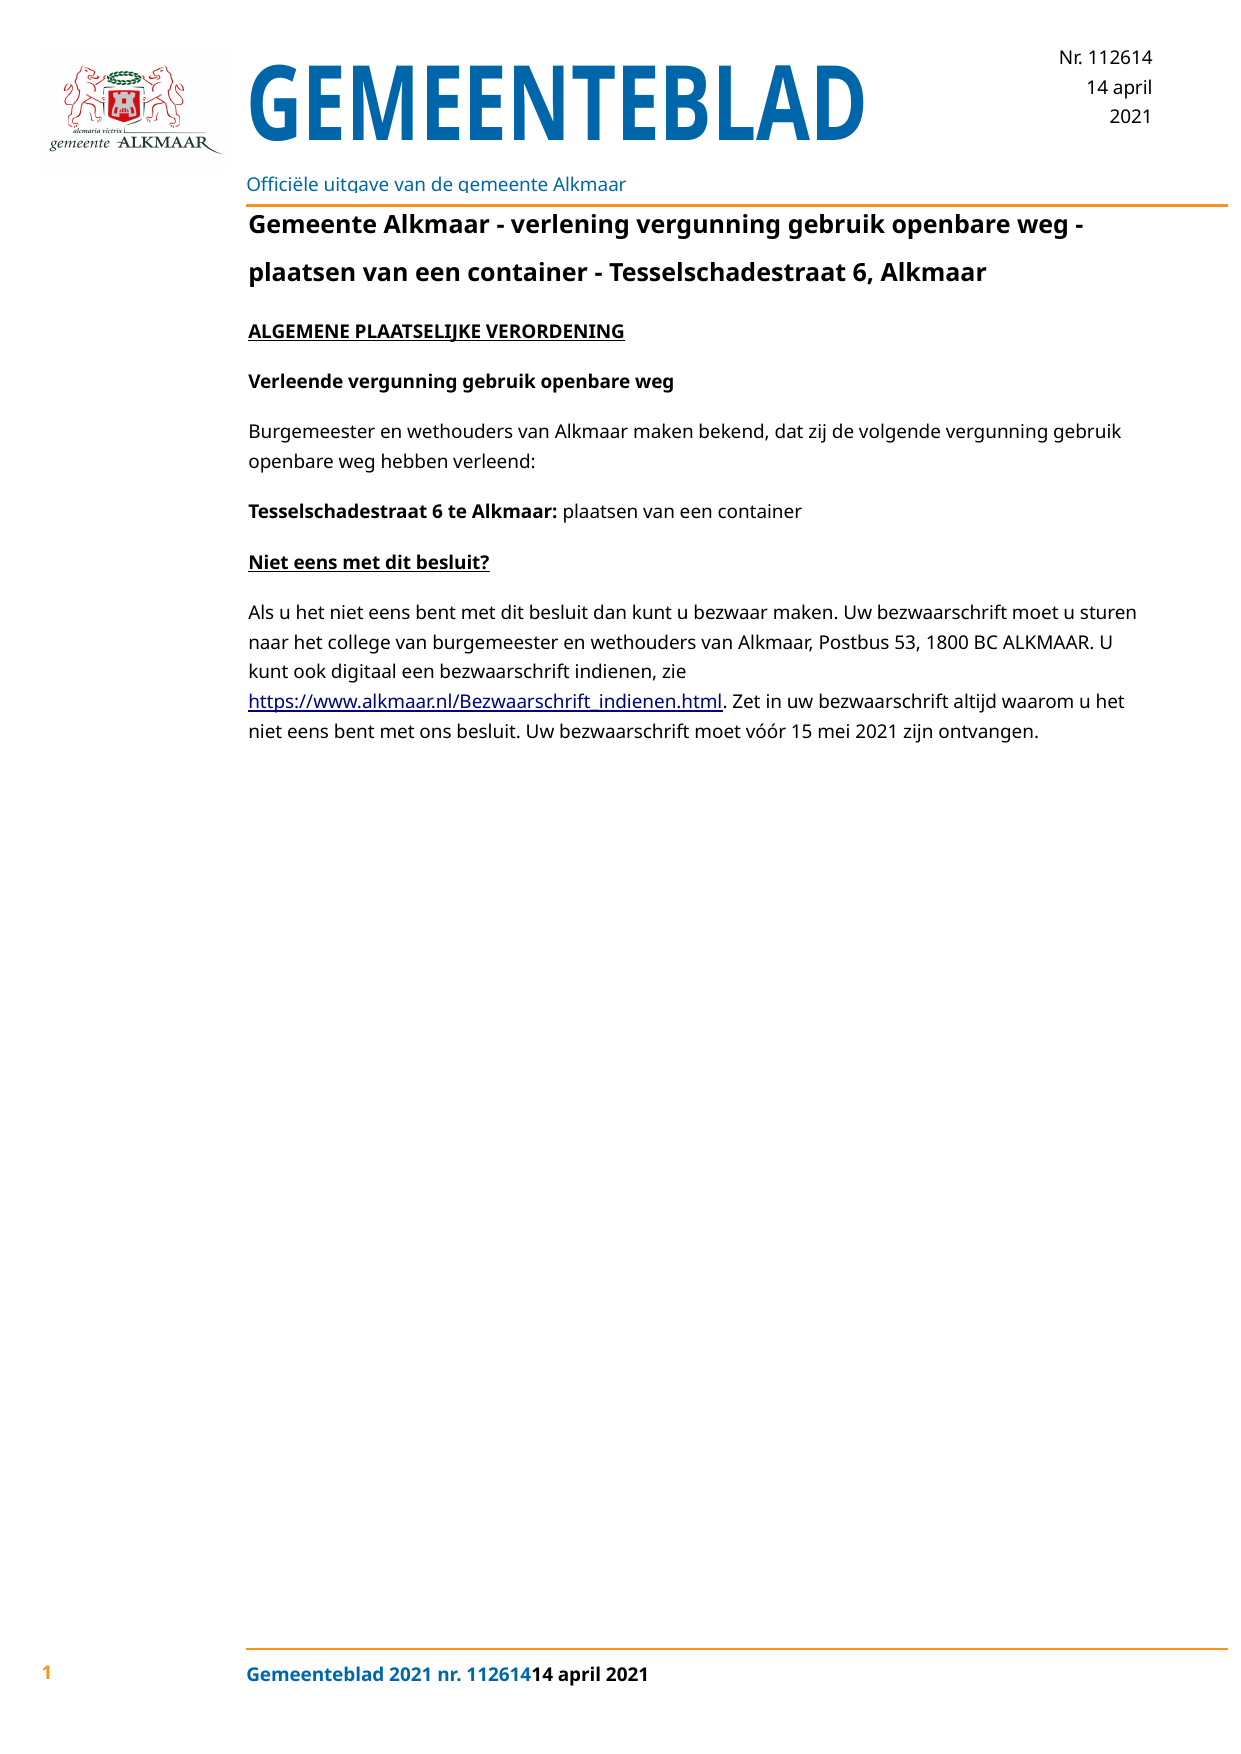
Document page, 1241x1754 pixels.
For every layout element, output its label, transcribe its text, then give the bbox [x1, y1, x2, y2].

text Niet eens met dit besluit? [248, 549, 1152, 575]
text Burgemeester en wethouders van Alkmaar maken bekend, dat zij de volgende vergunning gebruik openbare weg hebben verleend: [248, 419, 1152, 474]
text Als u het niet eens bent met dit besluit dan kunt u bezwaar maken. Uw bezwaarschrift moet u sturen naar het college van burgemeester en wethouders van Alkmaar, Postbus 53, 1800 BC ALKMAAR. U kunt ook digitaal een bezwaarschrift indienen, zie https://www.alkmaar.nl/Bezwaarschrift_indienen.html. Zet in uw bezwaarschrift altijd waarom u het niet eens bent met ons besluit. Uw bezwaarschrift moet vóór 15 mei 2021 zijn ontvangen. [248, 599, 1152, 744]
picture [41, 47, 231, 172]
text Gemeente Alkmaar - verlening vergunning gebruik openbare weg - plaatsen van een container - Tesselschadestraat 6, Alkmaar [248, 207, 1152, 288]
text Verleende vergunning gebruik openbare weg [248, 368, 1152, 394]
text ALGEMENE PLAATSELIJKE VERORDENING [248, 318, 1152, 344]
text Tesselschadestraat 6 te Alkmaar: plaatsen van een container [248, 499, 1152, 524]
